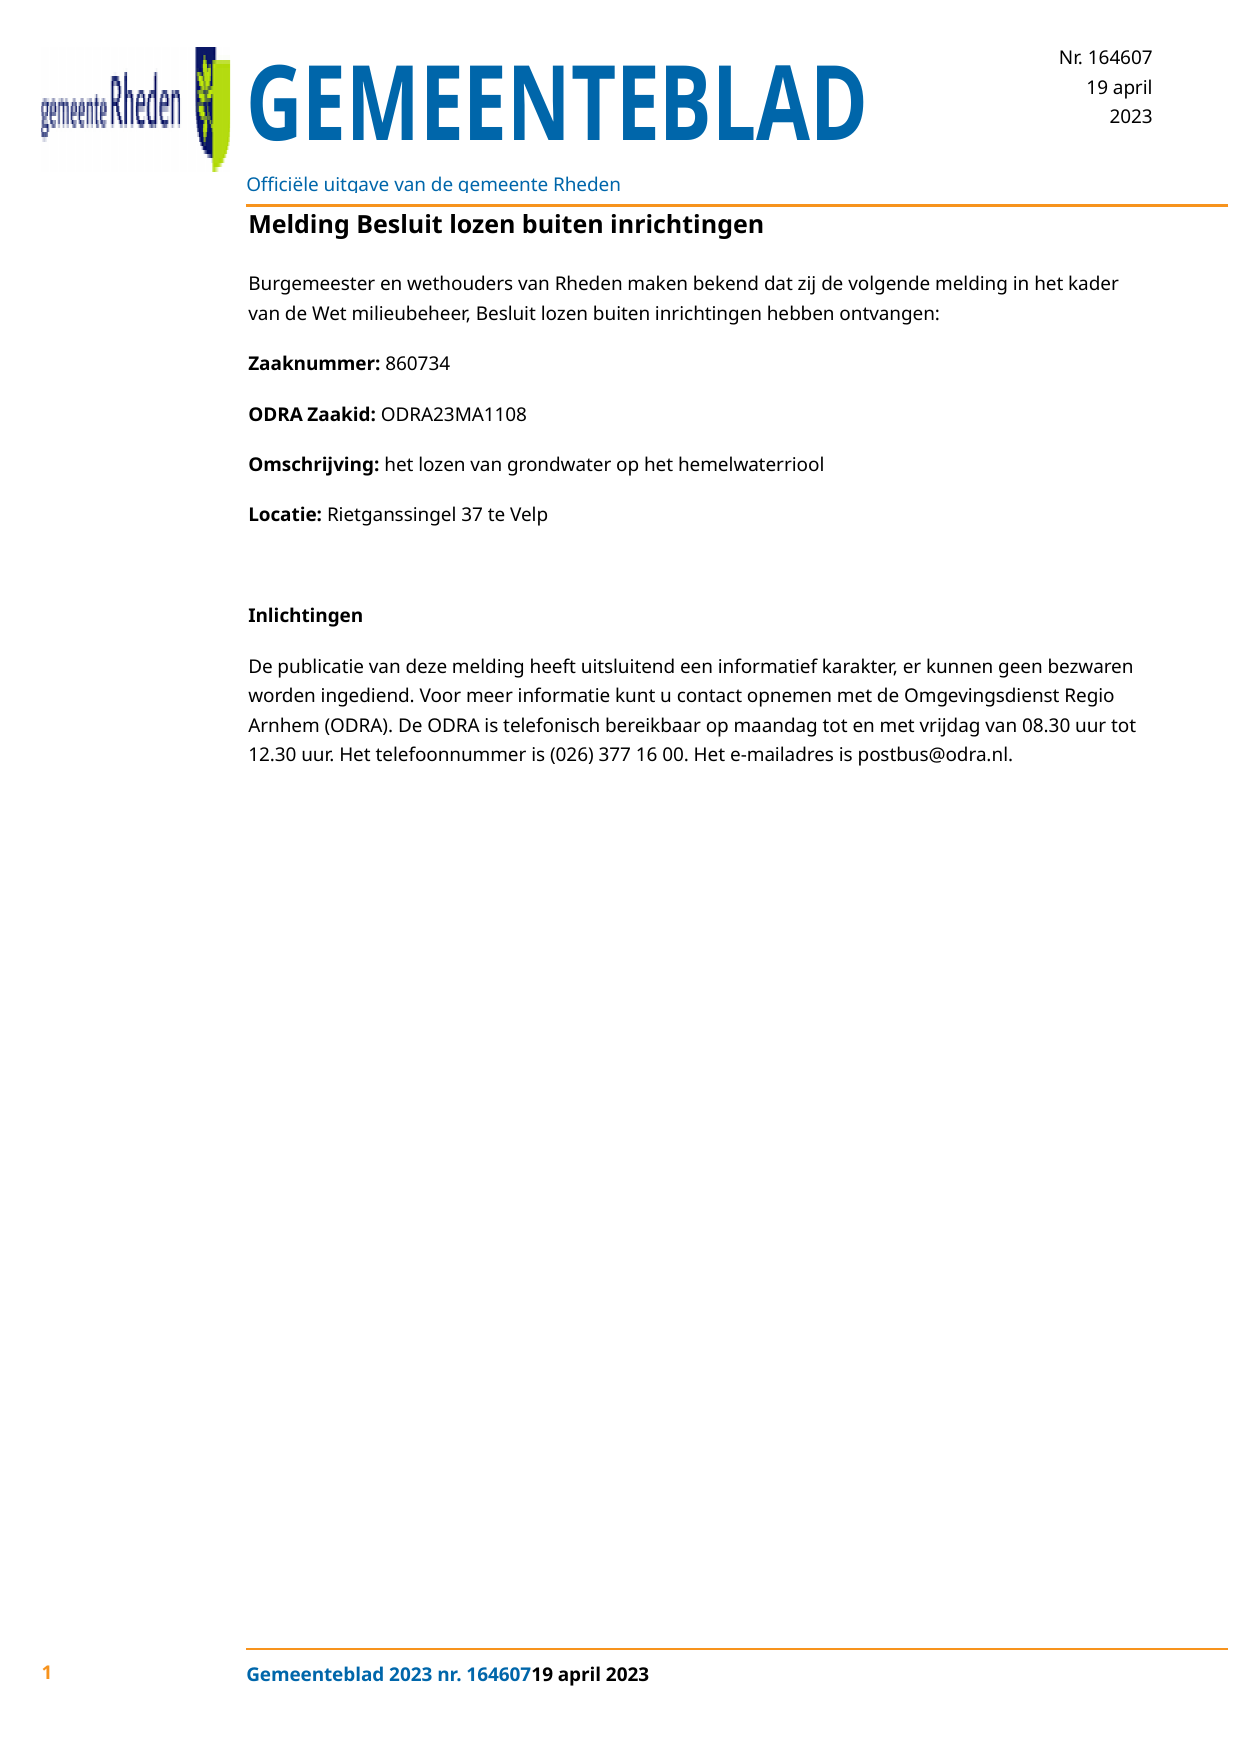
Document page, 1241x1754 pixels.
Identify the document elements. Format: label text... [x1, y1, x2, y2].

text De publicatie van deze melding heeft uitsluitend een informatief karakter, er kunnen geen bezwaren worden ingediend. Voor meer informatie kunt u contact opnemen met de Omgevingsdienst Regio Arnhem (ODRA). De ODRA is telefonisch bereikbaar op maandag tot en met vrijdag van 08.30 uur tot 12.30 uur. Het telefoonnummer is (026) 377 16 00. Het e-mailadres is postbus@odra.nl. [248, 653, 1152, 767]
text Inlichtingen [248, 602, 1152, 628]
text Omschrijving: het lozen van grondwater op het hemelwaterriool [248, 451, 1152, 477]
text ODRA Zaakid: ODRA23MA1108 [248, 401, 1152, 426]
picture [41, 47, 231, 172]
text Locatie: Rietganssingel 37 te Velp [248, 502, 1152, 527]
text Melding Besluit lozen buiten inrichtingen [248, 207, 1152, 241]
text Zaaknummer: 860734 [248, 350, 1152, 376]
text Burgemeester en wethouders van Rheden maken bekend dat zij de volgende melding in het kader van de Wet milieubeheer, Besluit lozen buiten inrichtingen hebben ontvangen: [248, 270, 1152, 326]
